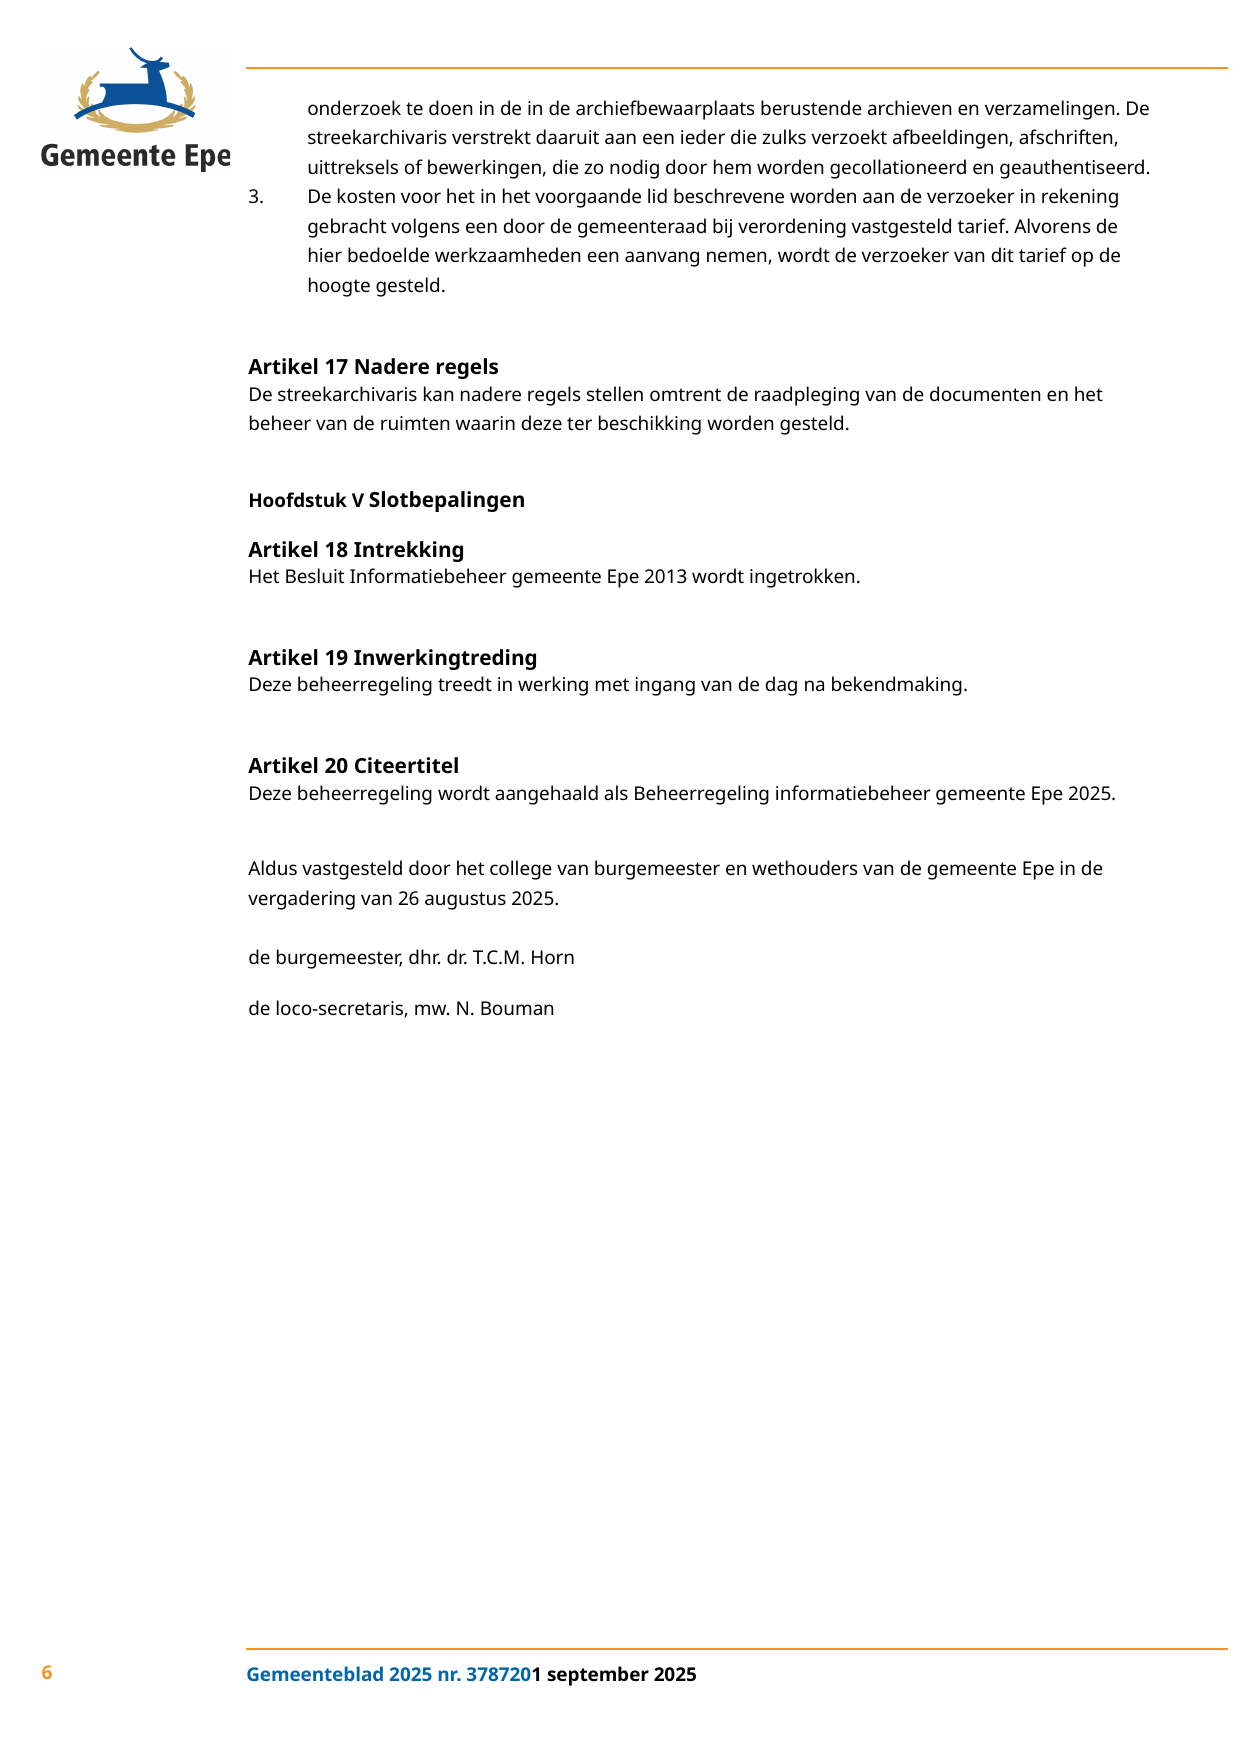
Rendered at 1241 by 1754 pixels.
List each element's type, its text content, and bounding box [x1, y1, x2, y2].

list De kosten voor het in het voorgaande lid beschrevene worden aan de verzoeker in rekening gebracht volgens een door de gemeenteraad bij verordening vastgesteld tarief. Alvorens de hier bedoelde werkzaamheden een aanvang nemen, wordt de verzoeker van dit tarief op de hoogte gesteld. [248, 183, 1152, 298]
text Deze beheerregeling treedt in werking met ingang van de dag na bekendmaking. [248, 672, 1152, 697]
text Deze beheerregeling wordt aangehaald als Beheerregeling informatiebeheer gemeente Epe 2025. [248, 780, 1152, 806]
text de loco-secretaris, mw. N. Bouman [248, 996, 1152, 1021]
picture [41, 47, 231, 172]
text De streekarchivaris kan nadere regels stellen omtrent de raadpleging van de documenten en het beheer van de ruimten waarin deze ter beschikking worden gesteld. [248, 381, 1152, 436]
text Artikel 19 Inwerkingtreding [248, 643, 1152, 672]
text de burgemeester, dhr. dr. T.C.M. Horn [248, 944, 1152, 970]
list onderzoek te doen in de in de archiefbewaarplaats berustende archieven en verzamelingen. De streekarchivaris verstrekt daaruit aan een ieder die zulks verzoekt afbeeldingen, afschriften, uittreksels of bewerkingen, die zo nodig door hem worden gecollationeerd en geauthentiseerd. [248, 95, 1152, 180]
text Artikel 17 Nadere regels [248, 352, 1152, 381]
text Hoofdstuk V Slotbepalingen [248, 486, 1152, 514]
text Het Besluit Informatiebeheer gemeente Epe 2013 wordt ingetrokken. [248, 563, 1152, 589]
text Artikel 20 Citeertitel [248, 752, 1152, 780]
text Artikel 18 Intrekking [248, 535, 1152, 563]
text Aldus vastgesteld door het college van burgemeester en wethouders van de gemeente Epe in de vergadering van 26 augustus 2025. [248, 855, 1152, 911]
